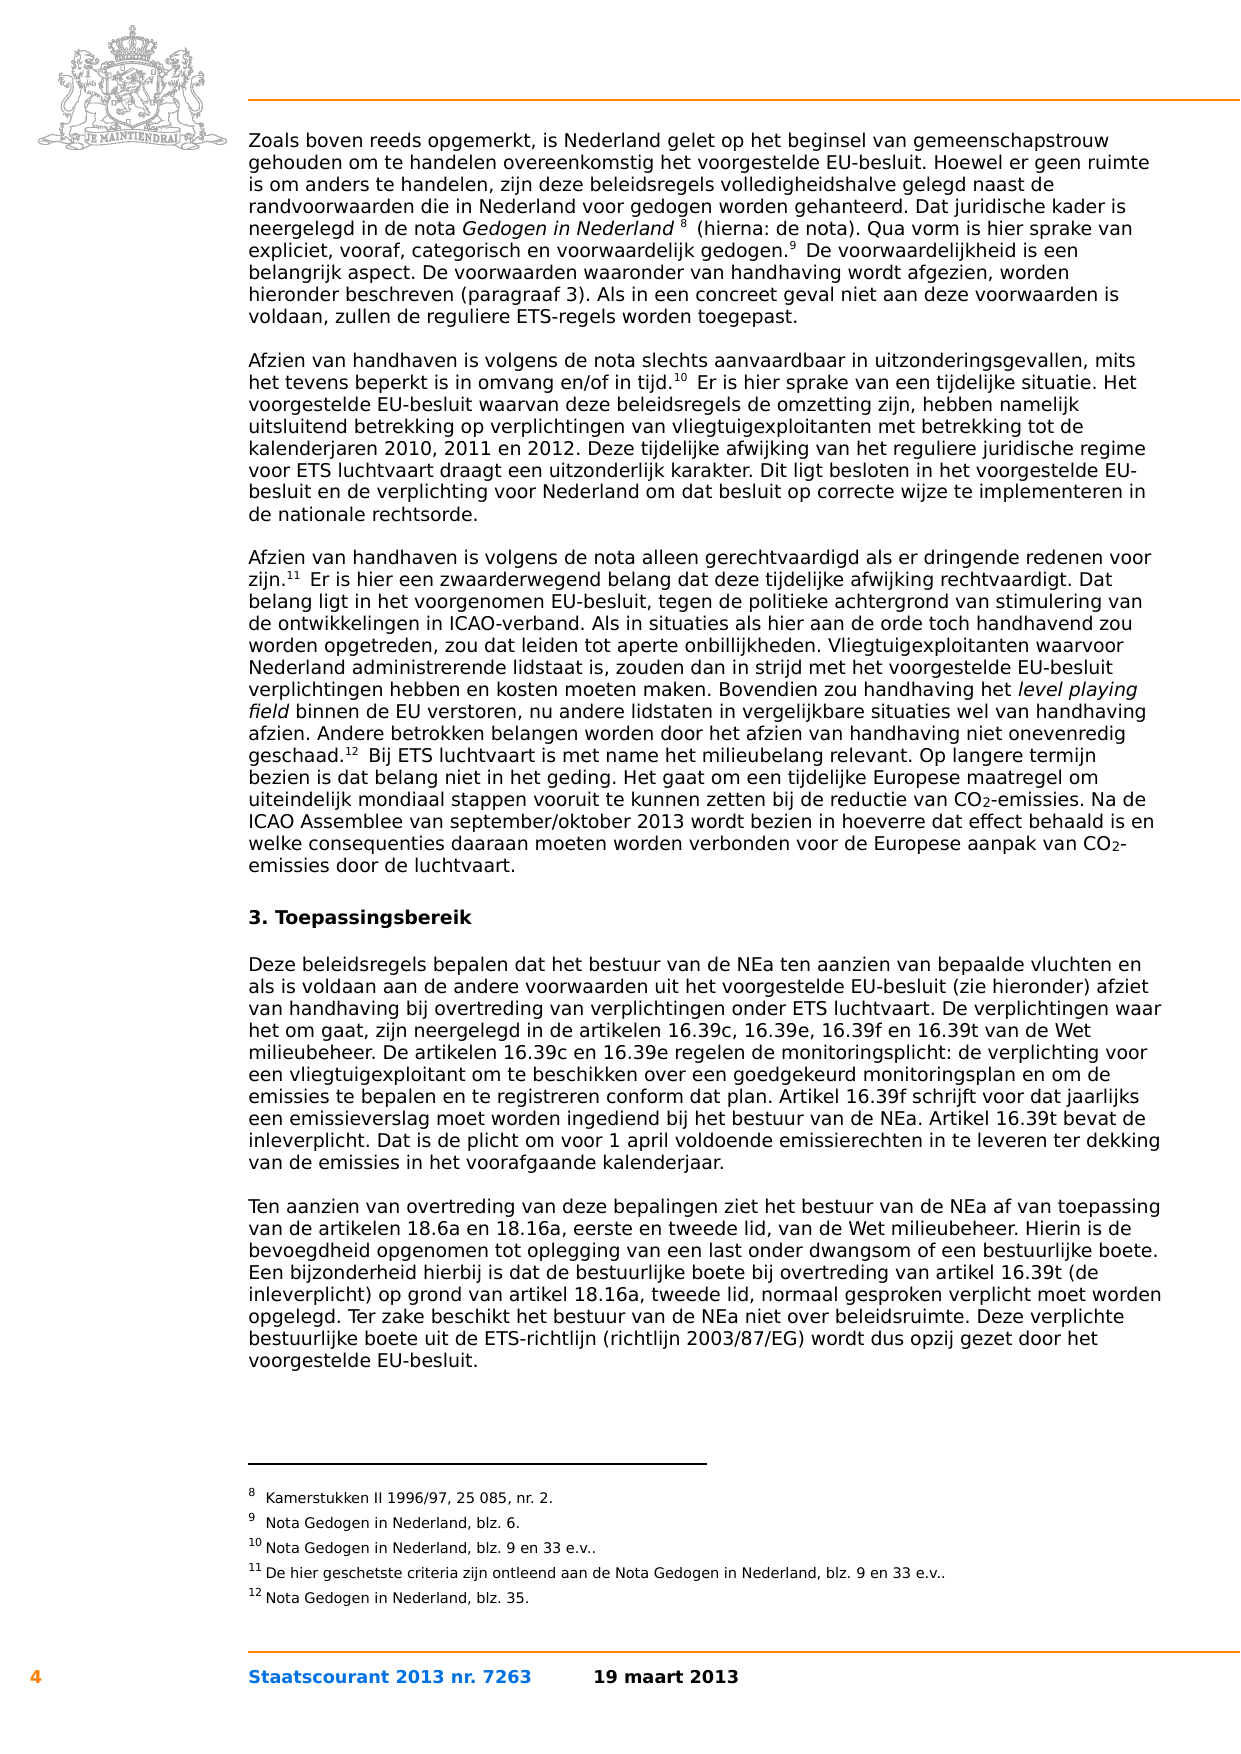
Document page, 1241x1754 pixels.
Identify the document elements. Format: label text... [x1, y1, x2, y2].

text Deze beleidsregels bepalen dat het bestuur van de NEa ten aanzien van bepaalde vluchten en als is voldaan aan de andere voorwaarden uit het voorgestelde EU-besluit (zie hieronder) afziet van handhaving bij overtreding van verplichtingen onder ETS luchtvaart. De verplichtingen waar het om gaat, zijn neergelegd in de artikelen 16.39c, 16.39e, 16.39f en 16.39t van de Wet milieubeheer. De artikelen 16.39c en 16.39e regelen de monitoringsplicht: de verplichting voor een vliegtuigexploitant om te beschikken over een goedgekeurd monitoringsplan en om de emissies te bepalen en te registreren conform dat plan. Artikel 16.39f schrijft voor dat jaarlijks een emissieverslag moet worden ingediend bij het bestuur van de NEa. Artikel 16.39t bevat de inleverplicht. Dat is de plicht om voor 1 april voldoende emissierechten in te leveren ter dekking van de emissies in het voorafgaande kalenderjaar. [248, 954, 1163, 1174]
text Kamerstukken II 1996/97, 25 085, nr. 2. [248, 1486, 1163, 1508]
subtitle 3. Toepassingsbereik [248, 907, 1163, 929]
text Ten aanzien van overtreding van deze bepalingen ziet het bestuur van de NEa af van toepassing van de artikelen 18.6a en 18.16a, eerste en tweede lid, van de Wet milieubeheer. Hierin is de bevoegdheid opgenomen tot oplegging van een last onder dwangsom of een bestuurlijke boete. Een bijzonderheid hierbij is dat de bestuurlijke boete bij overtreding van artikel 16.39t (de inleverplicht) op grond van artikel 18.16a, tweede lid, normaal gesproken verplicht moet worden opgelegd. Ter zake beschikt het bestuur van de NEa niet over beleidsruimte. Deze verplichte bestuurlijke boete uit de ETS-richtlijn (richtlijn 2003/87/EG) wordt dus opzij gezet door het voorgestelde EU-besluit. [248, 1196, 1163, 1371]
text Afzien van handhaven is volgens de nota alleen gerechtvaardigd als er dringende redenen voor zijn. Er is hier een zwaarderwegend belang dat deze tijdelijke afwijking rechtvaardigt. Dat belang ligt in het voorgenomen EU-besluit, tegen de politieke achtergrond van stimulering van de ontwikkelingen in ICAO-verband. Als in situaties als hier aan de orde toch handhavend zou worden opgetreden, zou dat leiden tot aperte onbillijkheden. Vliegtuigexploitanten waarvoor Nederland administrerende lidstaat is, zouden dan in strijd met het voorgestelde EU-besluit verplichtingen hebben en kosten moeten maken. Bovendien zou handhaving het level playing field binnen de EU verstoren, nu andere lidstaten in vergelijkbare situaties wel van handhaving afzien. Andere betrokken belangen worden door het afzien van handhaving niet onevenredig geschaad. Bij ETS luchtvaart is met name het milieubelang relevant. Op langere termijn bezien is dat belang niet in het geding. Het gaat om een tijdelijke Europese maatregel om uiteindelijk mondiaal stappen vooruit te kunnen zetten bij de reductie van CO2-emissies. Na de ICAO Assemblee van september/oktober 2013 wordt bezien in hoeverre dat effect behaald is en welke consequenties daaraan moeten worden verbonden voor de Europese aanpak van CO2-emissies door de luchtvaart. [248, 547, 1163, 877]
text Nota Gedogen in Nederland, blz. 35. [248, 1586, 1163, 1608]
text Afzien van handhaven is volgens de nota slechts aanvaardbaar in uitzonderingsgevallen, mits het tevens beperkt is in omvang en/of in tijd. Er is hier sprake van een tijdelijke situatie. Het voorgestelde EU-besluit waarvan deze beleidsregels de omzetting zijn, hebben namelijk uitsluitend betrekking op verplichtingen van vliegtuigexploitanten met betrekking tot de kalenderjaren 2010, 2011 en 2012. Deze tijdelijke afwijking van het reguliere juridische regime voor ETS luchtvaart draagt een uitzonderlijk karakter. Dit ligt besloten in het voorgestelde EU-besluit en de verplichting voor Nederland om dat besluit op correcte wijze te implementeren in de nationale rechtsorde. [248, 349, 1163, 525]
text Zoals boven reeds opgemerkt, is Nederland gelet op het beginsel van gemeenschapstrouw gehouden om te handelen overeenkomstig het voorgestelde EU-besluit. Hoewel er geen ruimte is om anders te handelen, zijn deze beleidsregels volledigheidshalve gelegd naast de randvoorwaarden die in Nederland voor gedogen worden gehanteerd. Dat juridische kader is neergelegd in de nota Gedogen in Nederland (hierna: de nota). Qua vorm is hier sprake van expliciet, vooraf, categorisch en voorwaardelijk gedogen. De voorwaardelijkheid is een belangrijk aspect. De voorwaarden waaronder van handhaving wordt afgezien, worden hieronder beschreven (paragraaf 3). Als in een concreet geval niet aan deze voorwaarden is voldaan, zullen de reguliere ETS-regels worden toegepast. [248, 130, 1163, 328]
text De hier geschetste criteria zijn ontleend aan de Nota Gedogen in Nederland, blz. 9 en 33 e.v.. [248, 1561, 1163, 1583]
text Nota Gedogen in Nederland, blz. 6. [248, 1511, 1163, 1533]
picture [38, 25, 227, 150]
text Nota Gedogen in Nederland, blz. 9 en 33 e.v.. [248, 1536, 1163, 1558]
